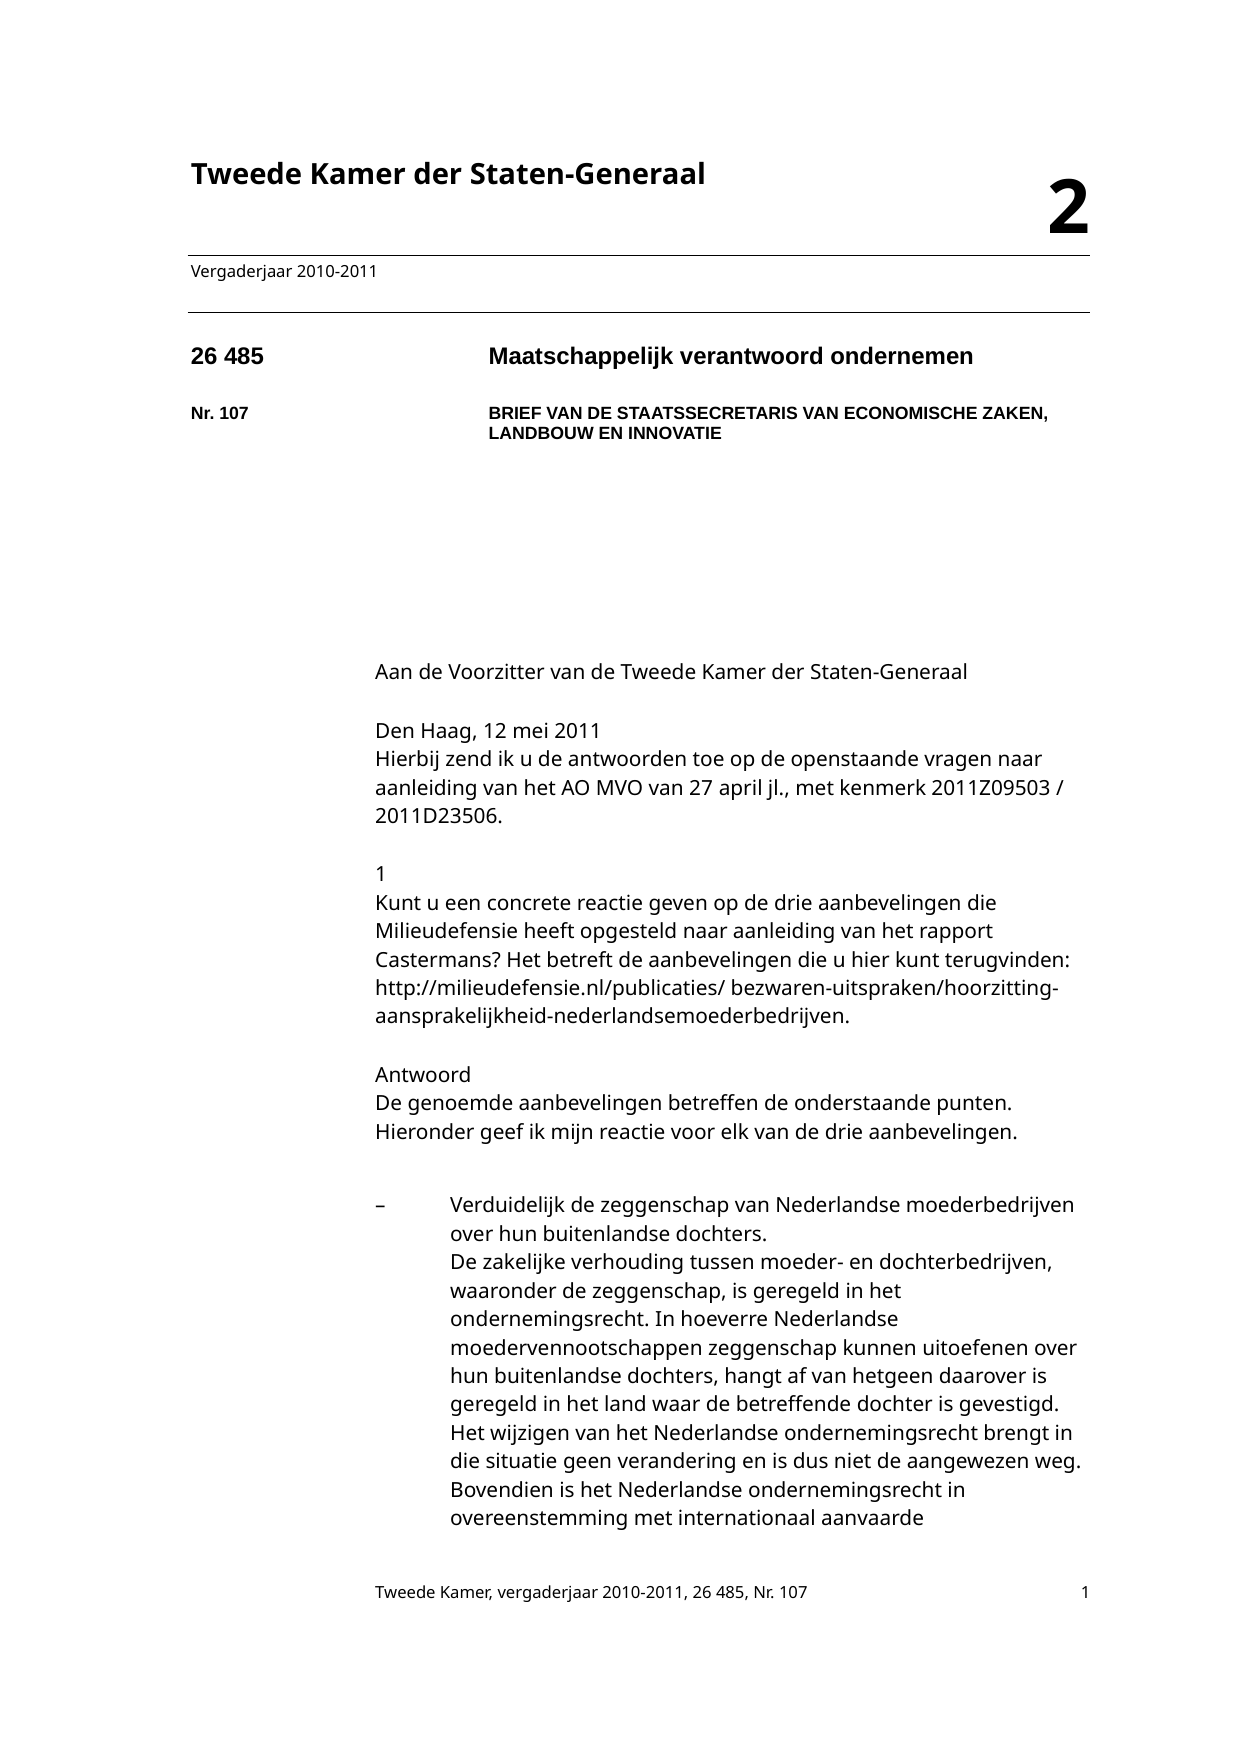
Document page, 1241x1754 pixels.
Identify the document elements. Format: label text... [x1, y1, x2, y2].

text Den Haag, 12 mei 2011 [375, 716, 1090, 744]
table_cell [485, 313, 1090, 339]
list De zakelijke verhouding tussen moeder- en dochterbedrijven, waaronder de zeggenschap, is geregeld in het ondernemingsrecht. In hoeverre Nederlandse moedervennootschappen zeggenschap kunnen uitoefenen over hun buitenlandse dochters, hangt af van hetgeen daarover is geregeld in het land waar de betreffende dochter is gevestigd. Het wijzigen van het Nederlandse ondernemingsrecht brengt in die situatie geen verandering en is dus niet de aangewezen weg. [375, 1247, 1090, 1475]
table_header Tweede Kamer der Staten-Generaal [188, 150, 909, 255]
table_cell [188, 313, 485, 339]
table_cell Nr. 107 [188, 399, 485, 539]
text Hierbij zend ik u de antwoorden toe op de openstaande vragen naar aanleiding van het AO MVO van 27 april jl., met kenmerk 2011Z09503 / 2011D23506. [375, 744, 1090, 829]
text Aan de Voorzitter van de Tweede Kamer der Staten-Generaal [375, 657, 1090, 686]
text Antwoord [375, 1060, 1090, 1088]
list Verduidelijk de zeggenschap van Nederlandse moederbedrijven over hun buitenlandse dochters. [375, 1190, 1090, 1247]
text De genoemde aanbevelingen betreffen de onderstaande punten. Hieronder geef ik mijn reactie voor elk van de drie aanbevelingen. [375, 1088, 1090, 1145]
table_header 2 [910, 150, 1090, 255]
table_cell [485, 256, 1090, 312]
list Bovendien is het Nederlandse ondernemingsrecht in overeenstemming met internationaal aanvaarde [375, 1475, 1090, 1532]
table_cell Vergaderjaar 2010-2011 [188, 256, 485, 312]
table_cell 26 485 [188, 339, 485, 399]
text Kunt u een concrete reactie geven op de drie aanbevelingen die Milieudefensie heeft opgesteld naar aanleiding van het rapport Castermans? Het betreft de aanbevelingen die u hier kunt terugvinden: http://milieudefensie.nl/publicaties/ bezwaren-uitspraken/hoorzitting-aansprakelijkheid-nederlandsemoederbedrijven. [375, 888, 1090, 1030]
table_cell BRIEF VAN DE STAATSSECRETARIS VAN ECONOMISCHE ZAKEN, LANDBOUW EN INNOVATIE [485, 399, 1090, 539]
table_cell Maatschappelijk verantwoord ondernemen [485, 339, 1090, 399]
text 1 [375, 859, 1090, 888]
